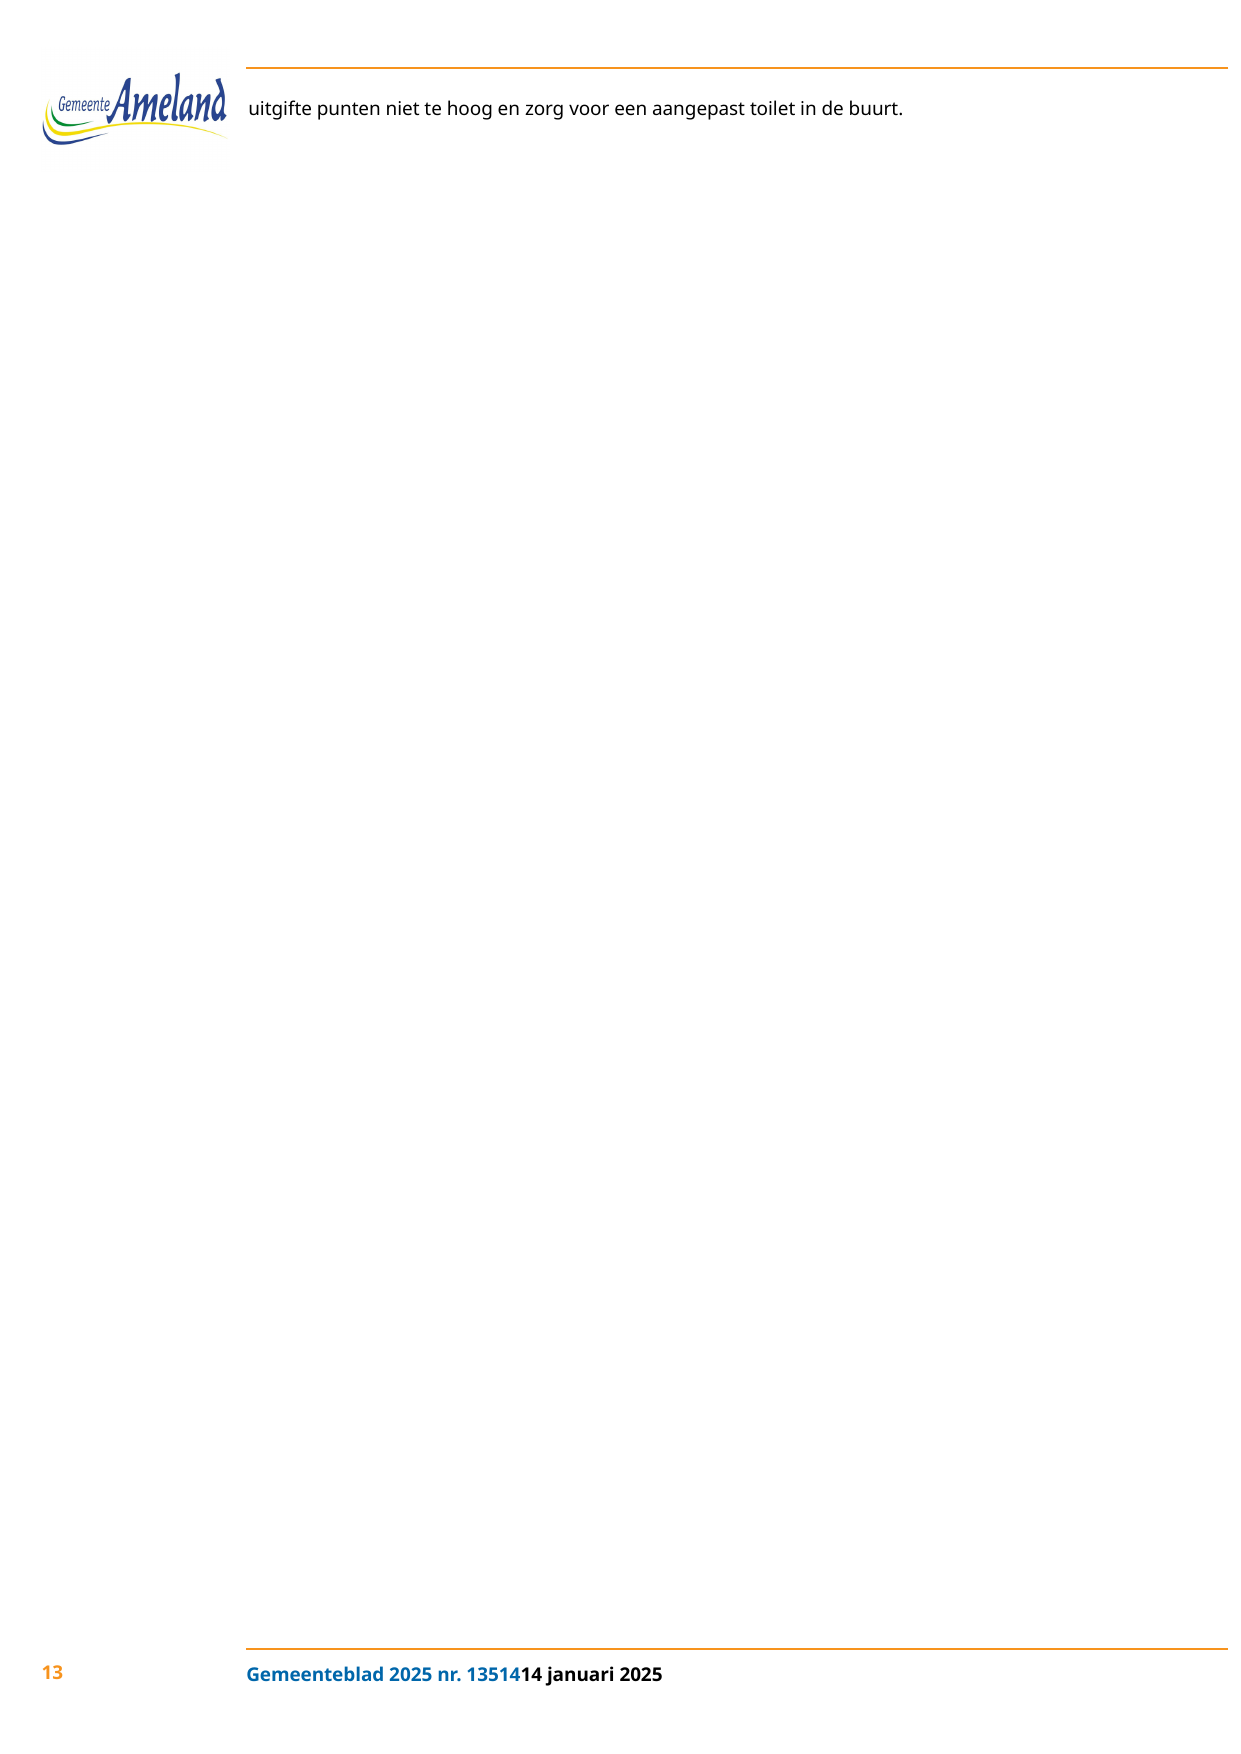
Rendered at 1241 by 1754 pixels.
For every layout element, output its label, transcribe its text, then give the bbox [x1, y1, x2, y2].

text uitgifte punten niet te hoog en zorg voor een aangepast toilet in de buurt. [248, 95, 1152, 121]
picture [41, 47, 231, 172]
